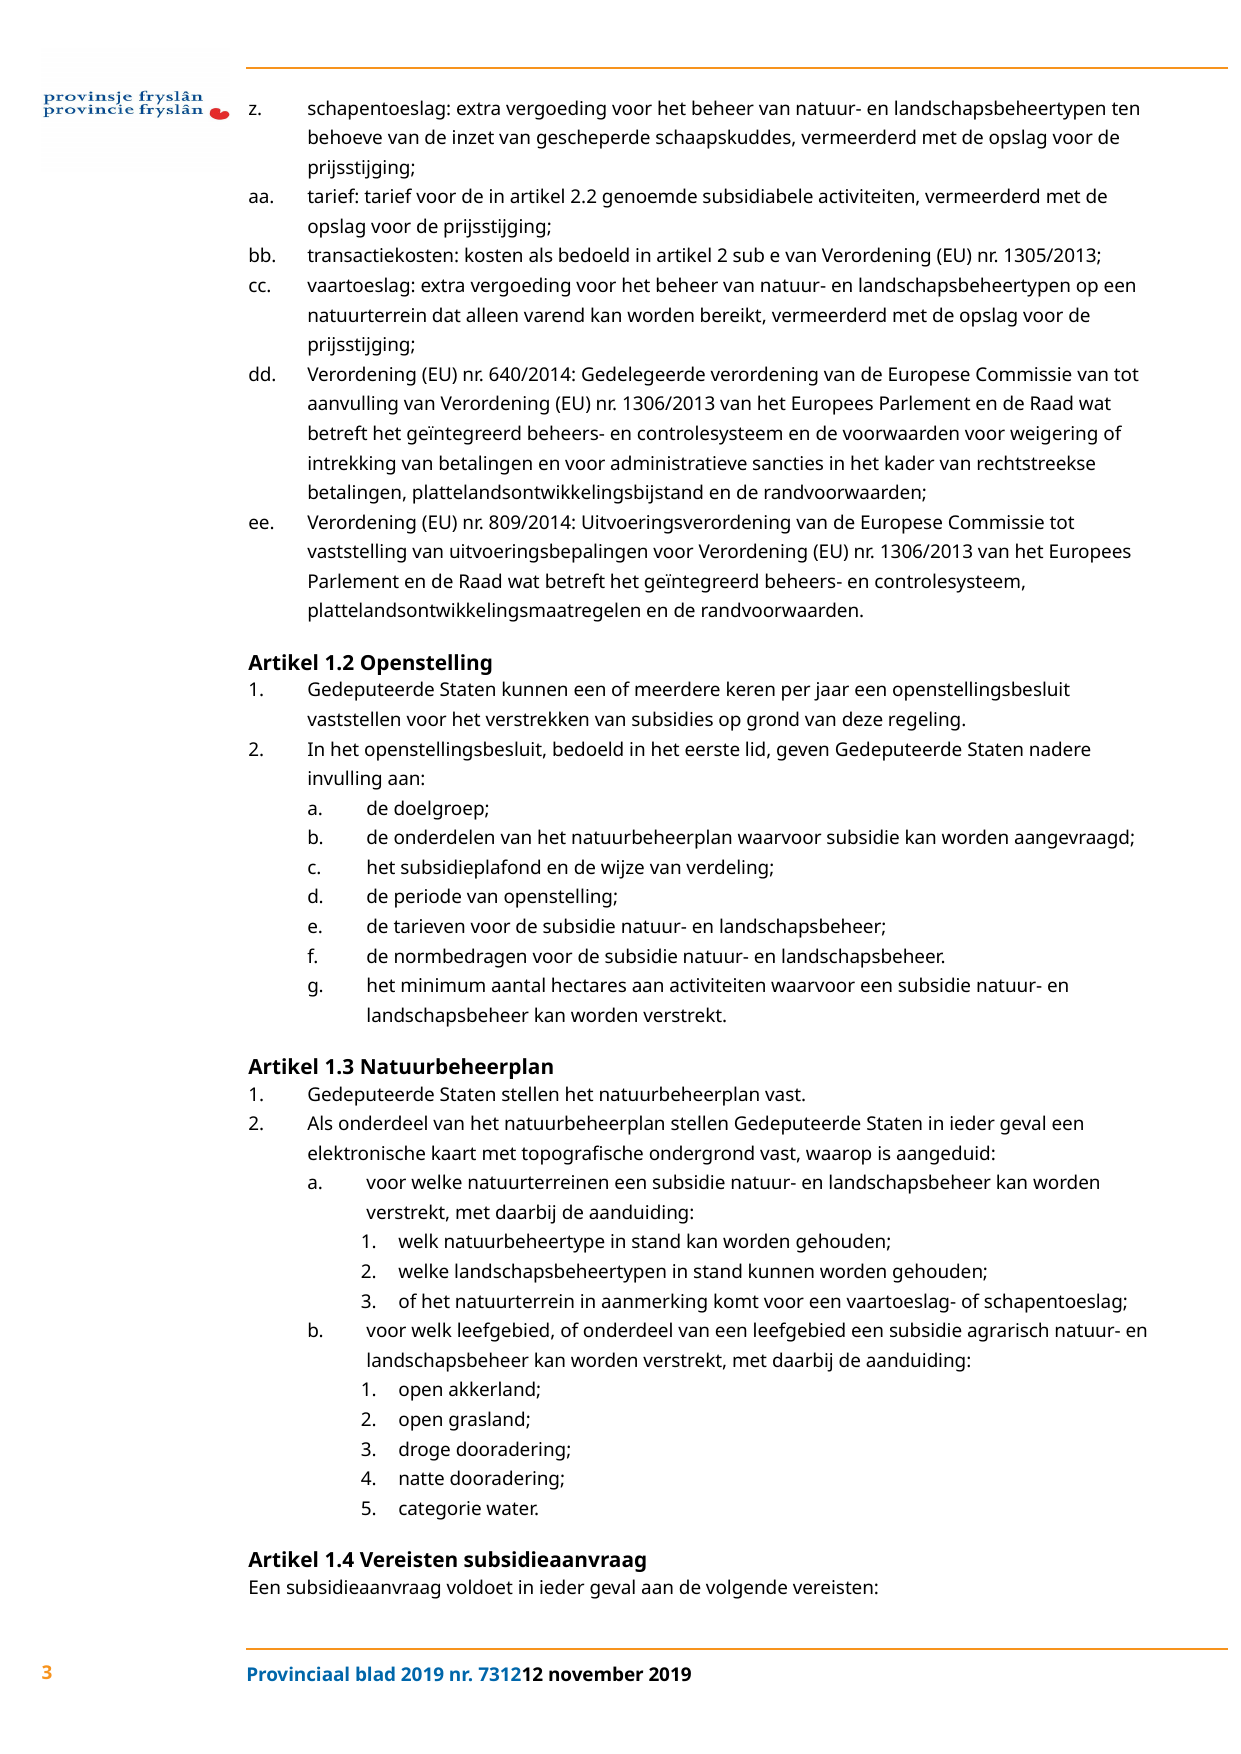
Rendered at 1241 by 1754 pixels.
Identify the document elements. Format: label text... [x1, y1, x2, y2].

text Een subsidieaanvraag voldoet in ieder geval aan de volgende vereisten: [248, 1574, 1152, 1599]
list open grasland; [361, 1406, 1152, 1432]
list categorie water. [361, 1495, 1152, 1521]
list open akkerland; [361, 1377, 1152, 1402]
text Artikel 1.3 Natuurbeheerplan [248, 1052, 1152, 1081]
list In het openstellingsbesluit, bedoeld in het eerste lid, geven Gedeputeerde Staten nadere invulling aan: [248, 736, 1152, 791]
text Artikel 1.4 Vereisten subsidieaanvraag [248, 1545, 1152, 1574]
list de doelgroep; [307, 795, 1152, 821]
list natte dooradering; [361, 1465, 1152, 1491]
list tarief: tarief voor de in artikel 2.2 genoemde subsidiabele activiteiten, vermeerderd met de opslag voor de prijsstijging; [248, 183, 1152, 239]
list het subsidieplafond en de wijze van verdeling; [307, 854, 1152, 880]
list welke landschapsbeheertypen in stand kunnen worden gehouden; [361, 1258, 1152, 1284]
list de onderdelen van het natuurbeheerplan waarvoor subsidie kan worden aangevraagd; [307, 824, 1152, 850]
list schapentoeslag: extra vergoeding voor het beheer van natuur- en landschapsbeheertypen ten behoeve van de inzet van gescheperde schaapskuddes, vermeerderd met de opslag voor de prijsstijging; [248, 95, 1152, 180]
list vaartoeslag: extra vergoeding voor het beheer van natuur- en landschapsbeheertypen op een natuurterrein dat alleen varend kan worden bereikt, vermeerderd met de opslag voor de prijsstijging; [248, 272, 1152, 357]
list de periode van openstelling; [307, 884, 1152, 909]
list Als onderdeel van het natuurbeheerplan stellen Gedeputeerde Staten in ieder geval een elektronische kaart met topografische ondergrond vast, waarop is aangeduid: [248, 1110, 1152, 1166]
text Artikel 1.2 Openstelling [248, 648, 1152, 677]
list Verordening (EU) nr. 640/2014: Gedelegeerde verordening van de Europese Commissie van tot aanvulling van Verordening (EU) nr. 1306/2013 van het Europees Parlement en de Raad wat betreft het geïntegreerd beheers- en controlesysteem en de voorwaarden voor weigering of intrekking van betalingen en voor administratieve sancties in het kader van rechtstreekse betalingen, plattelandsontwikkelingsbijstand en de randvoorwaarden; [248, 361, 1152, 505]
list de tarieven voor de subsidie natuur- en landschapsbeheer; [307, 913, 1152, 939]
list droge dooradering; [361, 1436, 1152, 1462]
list voor welke natuurterreinen een subsidie natuur- en landschapsbeheer kan worden verstrekt, met daarbij de aanduiding: [307, 1169, 1152, 1225]
list de normbedragen voor de subsidie natuur- en landschapsbeheer. [307, 943, 1152, 968]
list Verordening (EU) nr. 809/2014: Uitvoeringsverordening van de Europese Commissie tot vaststelling van uitvoeringsbepalingen voor Verordening (EU) nr. 1306/2013 van het Europees Parlement en de Raad wat betreft het geïntegreerd beheers- en controlesysteem, plattelandsontwikkelingsmaatregelen en de randvoorwaarden. [248, 509, 1152, 623]
list welk natuurbeheertype in stand kan worden gehouden; [361, 1229, 1152, 1254]
list voor welk leefgebied, of onderdeel van een leefgebied een subsidie agrarisch natuur- en landschapsbeheer kan worden verstrekt, met daarbij de aanduiding: [307, 1317, 1152, 1373]
picture [41, 47, 231, 172]
list transactiekosten: kosten als bedoeld in artikel 2 sub e van Verordening (EU) nr. 1305/2013; [248, 243, 1152, 268]
list het minimum aantal hectares aan activiteiten waarvoor een subsidie natuur- en landschapsbeheer kan worden verstrekt. [307, 972, 1152, 1028]
list Gedeputeerde Staten stellen het natuurbeheerplan vast. [248, 1081, 1152, 1107]
list Gedeputeerde Staten kunnen een of meerdere keren per jaar een openstellingsbesluit vaststellen voor het verstrekken van subsidies op grond van deze regeling. [248, 677, 1152, 732]
list of het natuurterrein in aanmerking komt voor een vaartoeslag- of schapentoeslag; [361, 1288, 1152, 1314]
